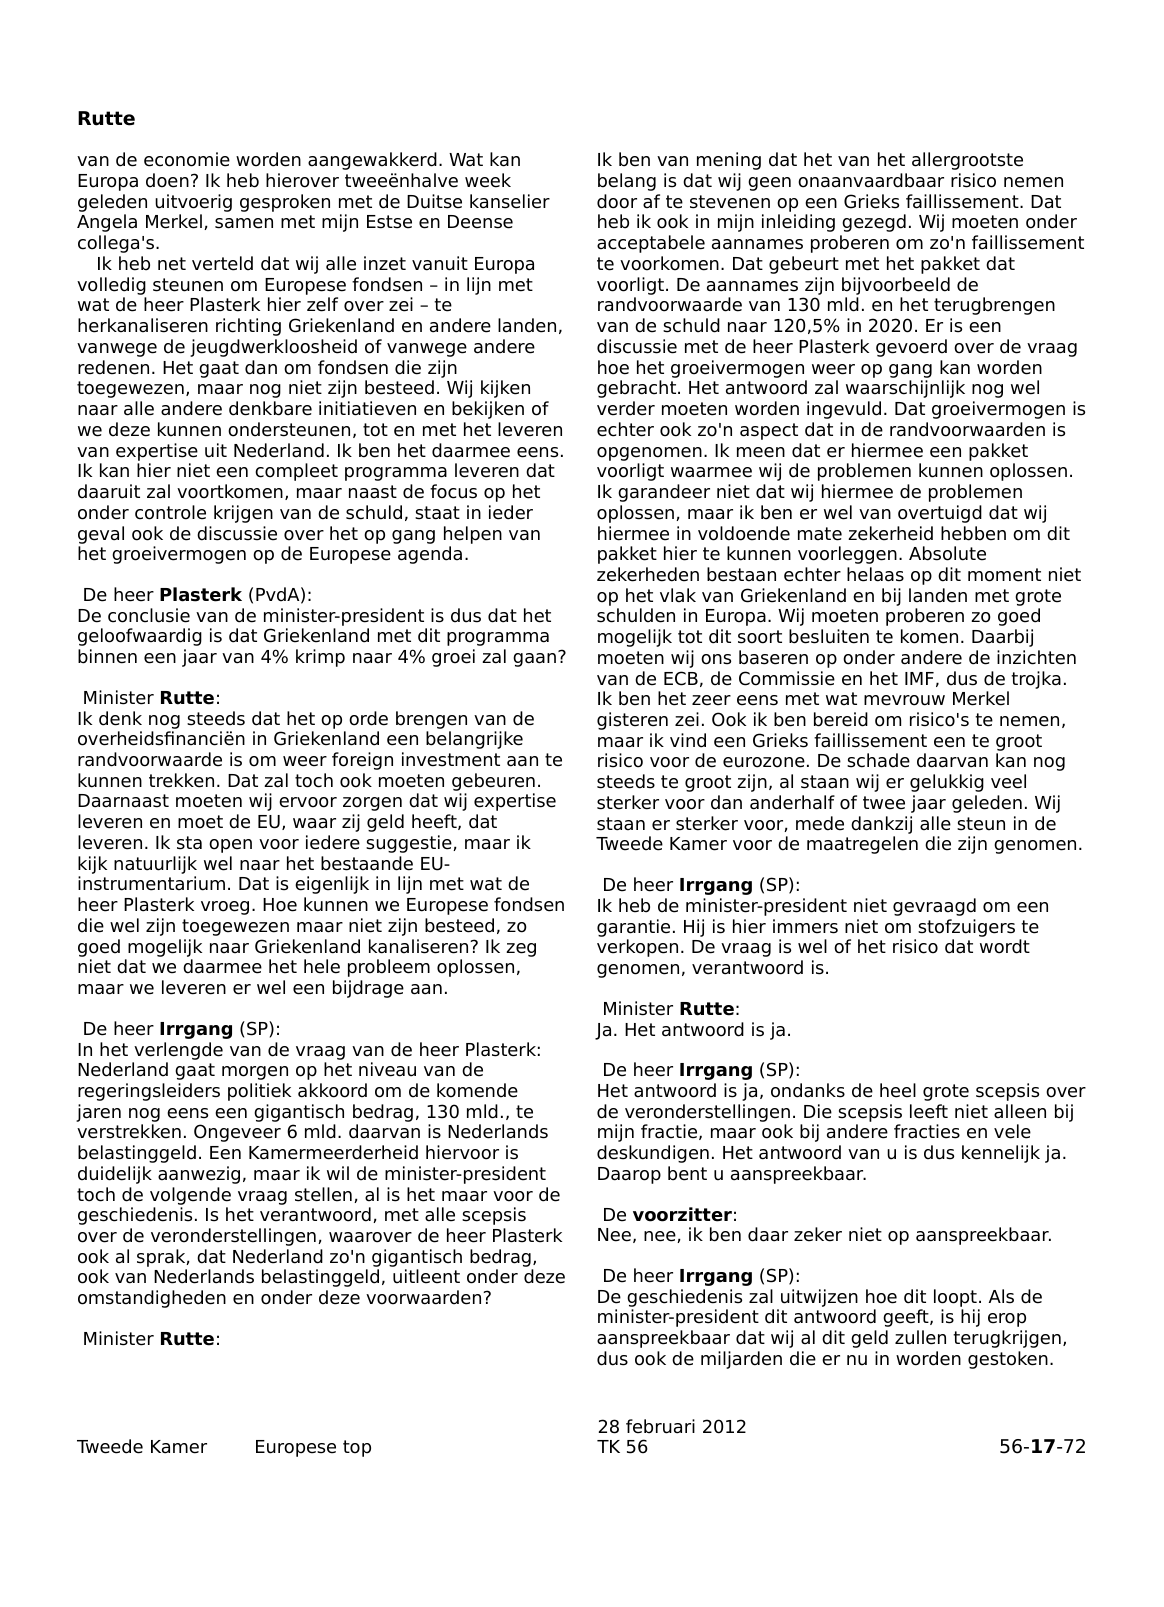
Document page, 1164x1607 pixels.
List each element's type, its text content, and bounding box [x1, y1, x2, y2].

text De geschiedenis zal uitwijzen hoe dit loopt. Als de minister-president dit antwoord geeft, is hij erop aanspreekbaar dat wij al dit geld zullen terugkrijgen, dus ook de miljarden die er nu in worden gestoken. [596, 1287, 1087, 1369]
text Ik denk nog steeds dat het op orde brengen van de overheidsfinanciën in Griekenland een belangrijke randvoorwaarde is om weer foreign investment aan te kunnen trekken. Dat zal toch ook moeten gebeuren. Daarnaast moeten wij ervoor zorgen dat wij expertise leveren en moet de EU, waar zij geld heeft, dat leveren. Ik sta open voor iedere suggestie, maar ik kijk natuurlijk wel naar het bestaande EU-instrumentarium. Dat is eigenlijk in lijn met wat de heer Plasterk vroeg. Hoe kunnen we Europese fondsen die wel zijn toegewezen maar niet zijn besteed, zo goed mogelijk naar Griekenland kanaliseren? Ik zeg niet dat we daarmee het hele probleem oplossen, maar we leveren er wel een bijdrage aan. [77, 708, 567, 999]
text Ik ben van mening dat het van het allergrootste belang is dat wij geen onaanvaardbaar risico nemen door af te stevenen op een Grieks faillissement. Dat heb ik ook in mijn inleiding gezegd. Wij moeten onder acceptabele aannames proberen om zo'n faillissement te voorkomen. Dat gebeurt met het pakket dat voorligt. De aannames zijn bijvoorbeeld de randvoorwaarde van 130 mld. en het terugbrengen van de schuld naar 120,5% in 2020. Er is een discussie met de heer Plasterk gevoerd over de vraag hoe het groeivermogen weer op gang kan worden gebracht. Het antwoord zal waarschijnlijk nog wel verder moeten worden ingevuld. Dat groeivermogen is echter ook zo'n aspect dat in de randvoorwaarden is opgenomen. Ik meen dat er hiermee een pakket voorligt waarmee wij de problemen kunnen oplossen. Ik garandeer niet dat wij hiermee de problemen oplossen, maar ik ben er wel van overtuigd dat wij hiermee in voldoende mate zekerheid hebben om dit pakket hier te kunnen voorleggen. Absolute zekerheden bestaan echter helaas op dit moment niet op het vlak van Griekenland en bij landen met grote schulden in Europa. Wij moeten proberen zo goed mogelijk tot dit soort besluiten te komen. Daarbij moeten wij ons baseren op onder andere de inzichten van de ECB, de Commissie en het IMF, dus de trojka. Ik ben het zeer eens met wat mevrouw Merkel gisteren zei. Ook ik ben bereid om risico's te nemen, maar ik vind een Grieks faillissement een te groot risico voor de eurozone. De schade daarvan kan nog steeds te groot zijn, al staan wij er gelukkig veel sterker voor dan anderhalf of twee jaar geleden. Wij staan er sterker voor, mede dankzij alle steun in de Tweede Kamer voor de maatregelen die zijn genomen. [596, 150, 1087, 855]
text Ik heb net verteld dat wij alle inzet vanuit Europa volledig steunen om Europese fondsen – in lijn met wat de heer Plasterk hier zelf over zei – te herkanaliseren richting Griekenland en andere landen, vanwege de jeugdwerkloosheid of vanwege andere redenen. Het gaat dan om fondsen die zijn toegewezen, maar nog niet zijn besteed. Wij kijken naar alle andere denkbare initiatieven en bekijken of we deze kunnen ondersteunen, tot en met het leveren van expertise uit Nederland. Ik ben het daarmee eens. Ik kan hier niet een compleet programma leveren dat daaruit zal voortkomen, maar naast de focus op het onder controle krijgen van de schuld, staat in ieder geval ook de discussie over het op gang helpen van het groeivermogen op de Europese agenda. [77, 254, 567, 565]
text De heer Irrgang (SP): [596, 875, 1087, 896]
text De heer Irrgang (SP): [77, 1019, 567, 1039]
text De heer Irrgang (SP): [596, 1266, 1087, 1287]
text De heer Irrgang (SP): [596, 1060, 1087, 1081]
text Nee, nee, ik ben daar zeker niet op aanspreekbaar. [596, 1225, 1087, 1246]
text Minister Rutte: [596, 999, 1087, 1019]
text De conclusie van de minister-president is dus dat het geloofwaardig is dat Griekenland met dit programma binnen een jaar van 4% krimp naar 4% groei zal gaan? [77, 606, 567, 668]
text Het antwoord is ja, ondanks de heel grote scepsis over de veronderstellingen. Die scepsis leeft niet alleen bij mijn fractie, maar ook bij andere fracties en vele deskundigen. Het antwoord van u is dus kennelijk ja. Daarop bent u aanspreekbaar. [596, 1081, 1087, 1184]
text De heer Plasterk (PvdA): [77, 585, 567, 606]
text Minister Rutte: [77, 688, 567, 708]
text In het verlengde van de vraag van de heer Plasterk: Nederland gaat morgen op het niveau van de regeringsleiders politiek akkoord om de komende jaren nog eens een gigantisch bedrag, 130 mld., te verstrekken. Ongeveer 6 mld. daarvan is Nederlands belastinggeld. Een Kamermeerderheid hiervoor is duidelijk aanwezig, maar ik wil de minister-president toch de volgende vraag stellen, al is het maar voor de geschiedenis. Is het verantwoord, met alle scepsis over de veronderstellingen, waarover de heer Plasterk ook al sprak, dat Nederland zo'n gigantisch bedrag, ook van Nederlands belastinggeld, uitleent onder deze omstandigheden en onder deze voorwaarden? [77, 1039, 567, 1309]
text van de economie worden aangewakkerd. Wat kan Europa doen? Ik heb hierover tweeënhalve week geleden uitvoerig gesproken met de Duitse kanselier Angela Merkel, samen met mijn Estse en Deense collega's. [77, 150, 567, 254]
text Ik heb de minister-president niet gevraagd om een garantie. Hij is hier immers niet om stofzuigers te verkopen. De vraag is wel of het risico dat wordt genomen, verantwoord is. [596, 896, 1087, 979]
text De voorzitter: [596, 1204, 1087, 1225]
text Minister Rutte: [77, 1329, 567, 1349]
text Ja. Het antwoord is ja. [596, 1019, 1087, 1040]
